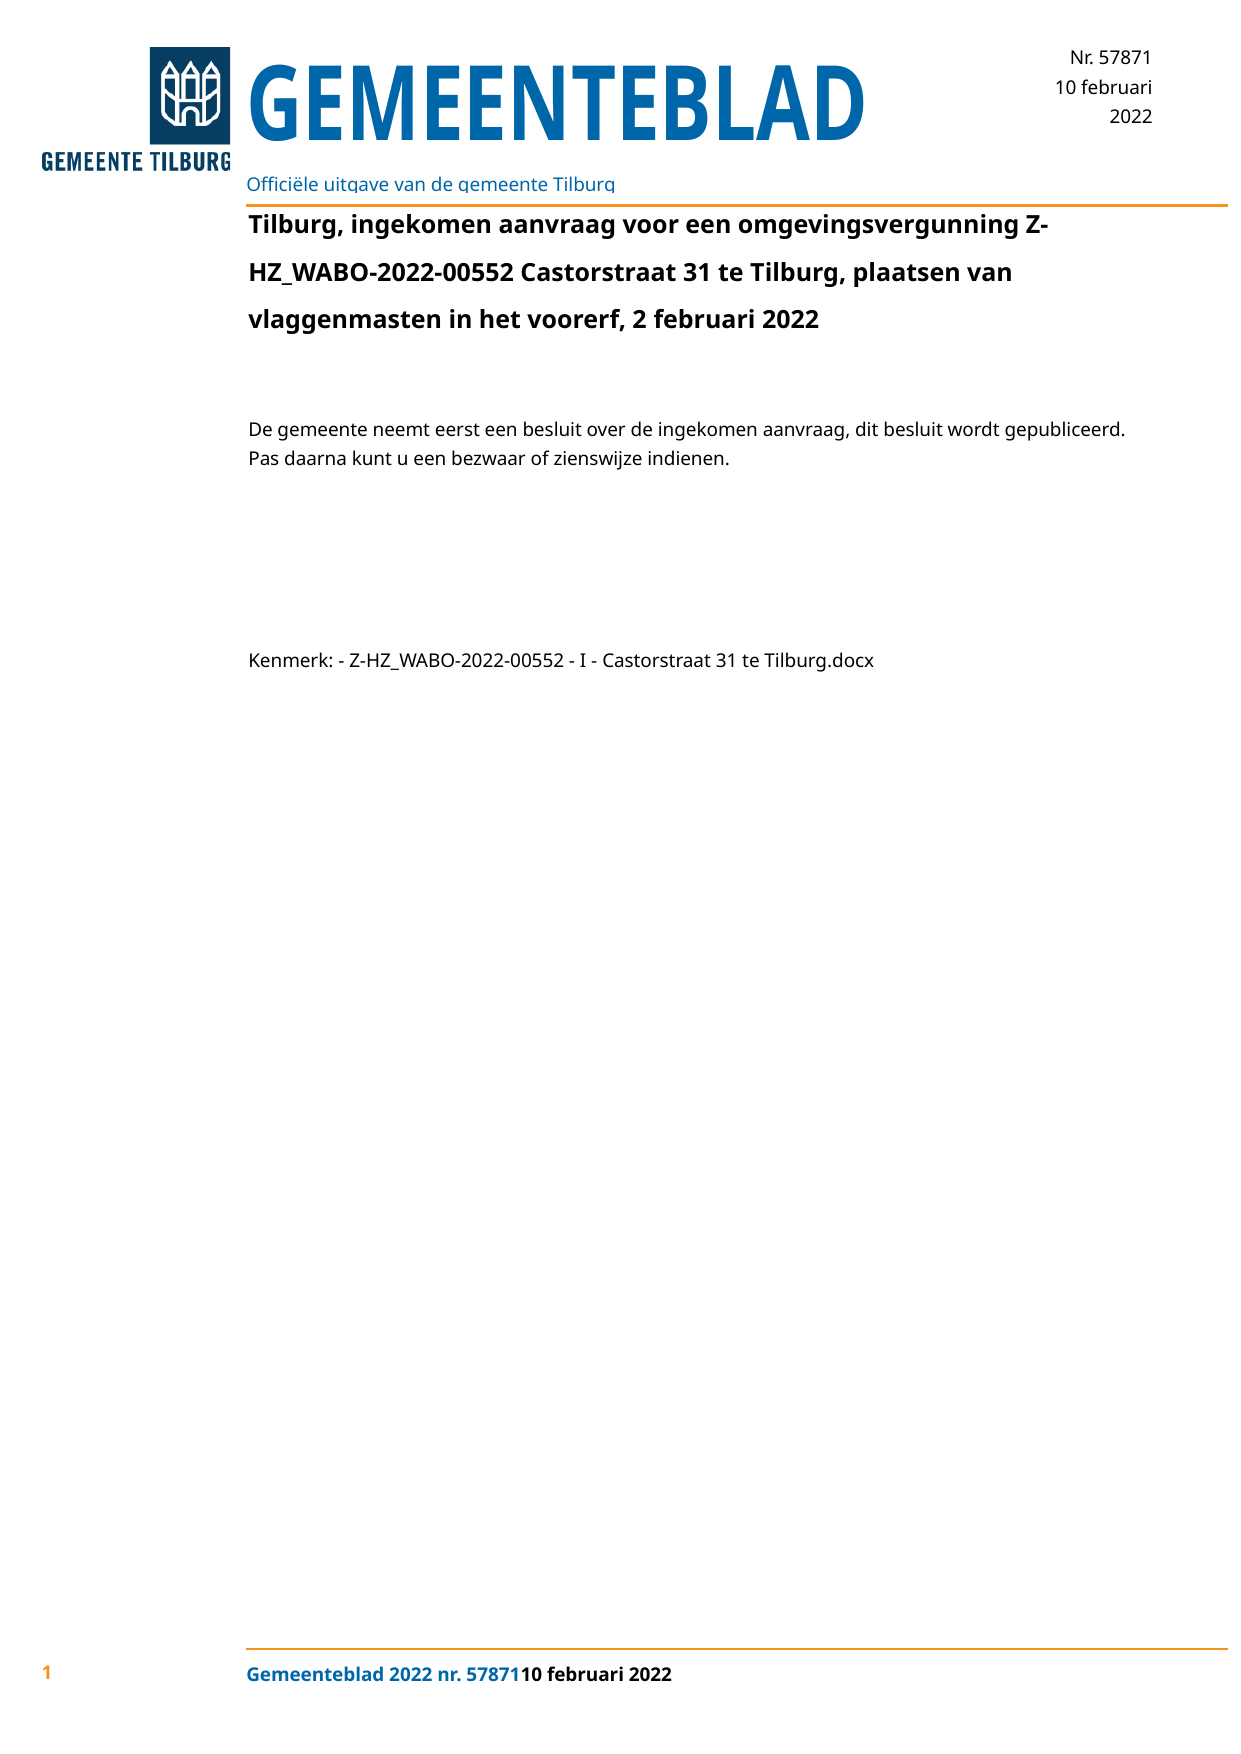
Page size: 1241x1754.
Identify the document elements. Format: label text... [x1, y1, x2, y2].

picture [41, 47, 231, 172]
text Tilburg, ingekomen aanvraag voor een omgevingsvergunning Z-HZ_WABO-2022-00552 Castorstraat 31 te Tilburg, plaatsen van vlaggenmasten in het voorerf, 2 februari 2022 [248, 207, 1152, 336]
text De gemeente neemt eerst een besluit over de ingekomen aanvraag, dit besluit wordt gepubliceerd. Pas daarna kunt u een bezwaar of zienswijze indienen. [248, 416, 1152, 471]
text Kenmerk: - Z-HZ_WABO-2022-00552 - I - Castorstraat 31 te Tilburg.docx [248, 647, 1152, 673]
